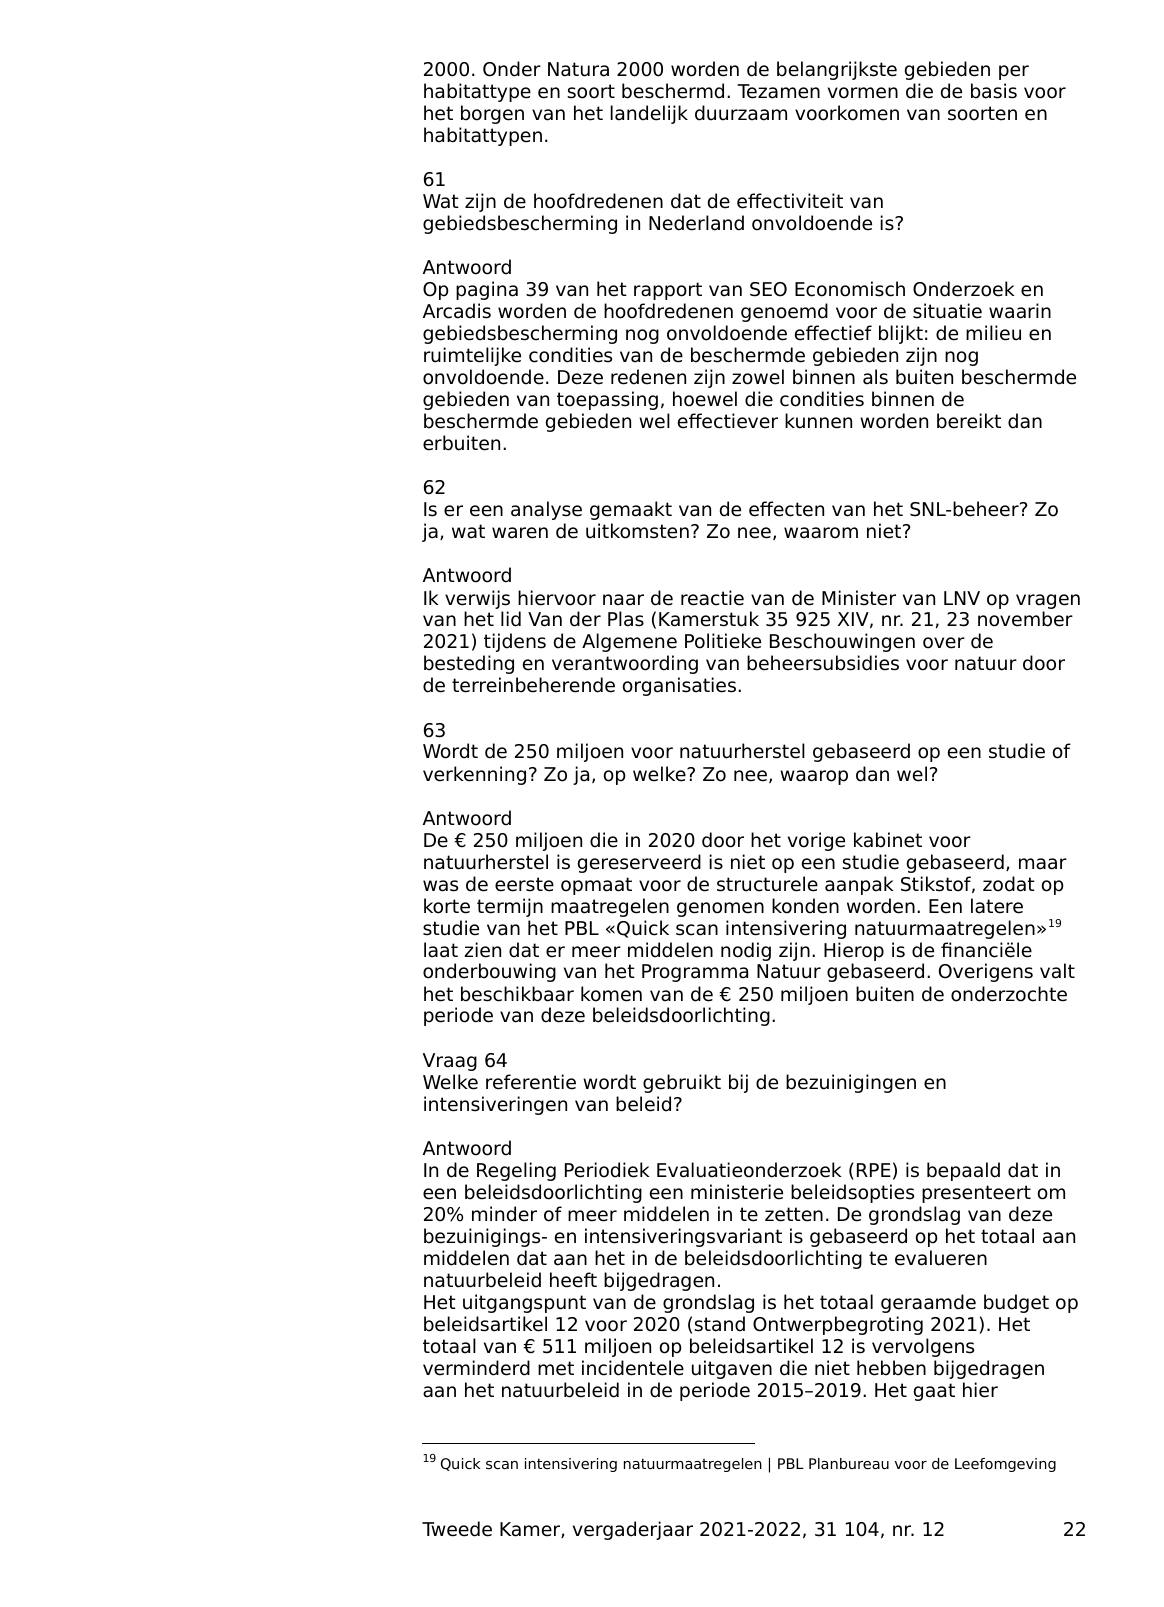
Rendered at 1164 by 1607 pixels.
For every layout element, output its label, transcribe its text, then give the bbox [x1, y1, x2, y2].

text Is er een analyse gemaakt van de effecten van het SNL-beheer? Zo ja, wat waren de uitkomsten? Zo nee, waarom niet? [422, 499, 1087, 543]
text Antwoord [422, 1138, 1087, 1160]
text 62 [422, 477, 1087, 499]
text Antwoord [422, 257, 1087, 279]
text 63 [422, 719, 1087, 741]
text Antwoord [422, 565, 1087, 587]
text 2000. Onder Natura 2000 worden de belangrijkste gebieden per habitattype en soort beschermd. Tezamen vormen die de basis voor het borgen van het landelijk duurzaam voorkomen van soorten en habitattypen. [422, 59, 1087, 147]
text In de Regeling Periodiek Evaluatieonderzoek (RPE) is bepaald dat in een beleidsdoorlichting een ministerie beleidsopties presenteert om 20% minder of meer middelen in te zetten. De grondslag van deze bezuinigings- en intensiveringsvariant is gebaseerd op het totaal aan middelen dat aan het in de beleidsdoorlichting te evalueren natuurbeleid heeft bijgedragen. [422, 1160, 1087, 1292]
text Quick scan intensivering natuurmaatregelen | PBL Planbureau voor de Leefomgeving [422, 1452, 1087, 1474]
text Vraag 64 [422, 1049, 1087, 1072]
text Welke referentie wordt gebruikt bij de bezuinigingen en intensiveringen van beleid? [422, 1072, 1087, 1116]
text Ik verwijs hiervoor naar de reactie van de Minister van LNV op vragen van het lid Van der Plas (Kamerstuk 35 925 XIV, nr. 21, 23 november 2021) tijdens de Algemene Politieke Beschouwingen over de besteding en verantwoording van beheersubsidies voor natuur door de terreinbeherende organisaties. [422, 587, 1087, 697]
text Het uitgangspunt van de grondslag is het totaal geraamde budget op beleidsartikel 12 voor 2020 (stand Ontwerpbegroting 2021). Het totaal van € 511 miljoen op beleidsartikel 12 is vervolgens verminderd met incidentele uitgaven die niet hebben bijgedragen aan het natuurbeleid in de periode 2015–2019. Het gaat hier [422, 1292, 1087, 1401]
text Wordt de 250 miljoen voor natuurherstel gebaseerd op een studie of verkenning? Zo ja, op welke? Zo nee, waarop dan wel? [422, 741, 1087, 785]
text Wat zijn de hoofdredenen dat de effectiviteit van gebiedsbescherming in Nederland onvoldoende is? [422, 191, 1087, 235]
text Antwoord [422, 808, 1087, 829]
text De € 250 miljoen die in 2020 door het vorige kabinet voor natuurherstel is gereserveerd is niet op een studie gebaseerd, maar was de eerste opmaat voor de structurele aanpak Stikstof, zodat op korte termijn maatregelen genomen konden worden. Een latere studie van het PBL «Quick scan intensivering natuurmaatregelen» laat zien dat er meer middelen nodig zijn. Hierop is de financiële onderbouwing van het Programma Natuur gebaseerd. Overigens valt het beschikbaar komen van de € 250 miljoen buiten de onderzochte periode van deze beleidsdoorlichting. [422, 829, 1087, 1027]
text Op pagina 39 van het rapport van SEO Economisch Onderzoek en Arcadis worden de hoofdredenen genoemd voor de situatie waarin gebiedsbescherming nog onvoldoende effectief blijkt: de milieu en ruimtelijke condities van de beschermde gebieden zijn nog onvoldoende. Deze redenen zijn zowel binnen als buiten beschermde gebieden van toepassing, hoewel die condities binnen de beschermde gebieden wel effectiever kunnen worden bereikt dan erbuiten. [422, 279, 1087, 455]
text 61 [422, 169, 1087, 191]
